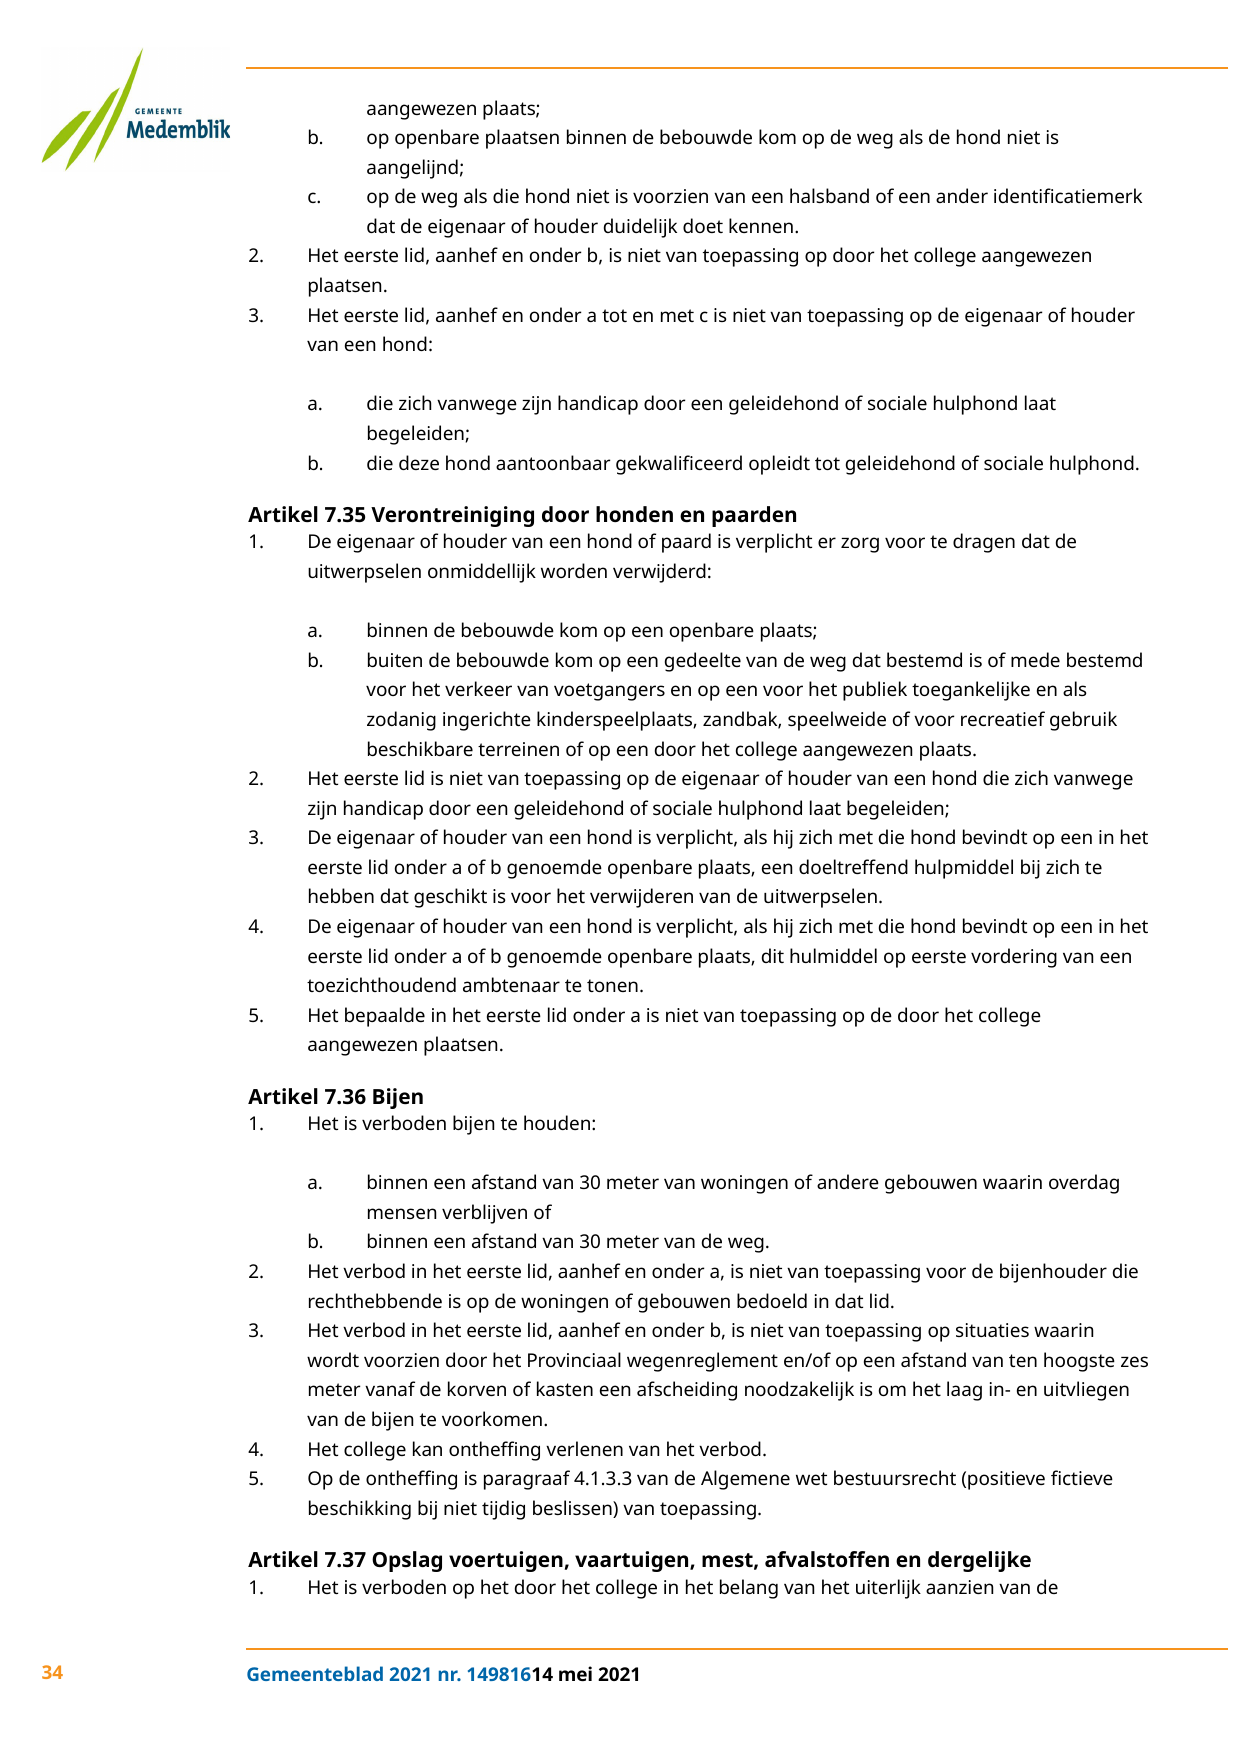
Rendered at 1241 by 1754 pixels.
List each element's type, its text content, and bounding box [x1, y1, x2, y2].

list binnen de bebouwde kom op een openbare plaats; [307, 617, 1152, 643]
list De eigenaar of houder van een hond is verplicht, als hij zich met die hond bevindt op een in het eerste lid onder a of b genoemde openbare plaats, dit hulmiddel op eerste vordering van een toezichthoudend ambtenaar te tonen. [248, 913, 1152, 998]
list binnen een afstand van 30 meter van de weg. [307, 1229, 1152, 1254]
list Het college kan ontheffing verlenen van het verbod. [248, 1436, 1152, 1462]
list De eigenaar of houder van een hond is verplicht, als hij zich met die hond bevindt op een in het eerste lid onder a of b genoemde openbare plaats, een doeltreffend hulpmiddel bij zich te hebben dat geschikt is voor het verwijderen van de uitwerpselen. [248, 824, 1152, 909]
list op openbare plaatsen binnen de bebouwde kom op de weg als de hond niet is aangelijnd; [307, 124, 1152, 180]
text Artikel 7.35 Verontreiniging door honden en paarden [248, 500, 1152, 529]
list De eigenaar of houder van een hond of paard is verplicht er zorg voor te dragen dat de uitwerpselen onmiddellijk worden verwijderd: [248, 529, 1152, 584]
list op de weg als die hond niet is voorzien van een halsband of een ander identificatiemerk dat de eigenaar of houder duidelijk doet kennen. [307, 183, 1152, 239]
list binnen een afstand van 30 meter van woningen of andere gebouwen waarin overdag mensen verblijven of [307, 1169, 1152, 1225]
picture [41, 47, 231, 172]
text Artikel 7.37 Opslag voertuigen, vaartuigen, mest, afvalstoffen en dergelijke [248, 1545, 1152, 1574]
list Het is verboden op het door het college in het belang van het uiterlijk aanzien van de [248, 1574, 1152, 1599]
text Artikel 7.36 Bijen [248, 1082, 1152, 1110]
list Het eerste lid, aanhef en onder b, is niet van toepassing op door het college aangewezen plaatsen. [248, 243, 1152, 298]
list Het bepaalde in het eerste lid onder a is niet van toepassing op de door het college aangewezen plaatsen. [248, 1002, 1152, 1057]
list Het eerste lid is niet van toepassing op de eigenaar of houder van een hond die zich vanwege zijn handicap door een geleidehond of sociale hulphond laat begeleiden; [248, 765, 1152, 821]
list die zich vanwege zijn handicap door een geleidehond of sociale hulphond laat begeleiden; [307, 391, 1152, 446]
list aangewezen plaats; [307, 95, 1152, 121]
list Op de ontheffing is paragraaf 4.1.3.3 van de Algemene wet bestuursrecht (positieve fictieve beschikking bij niet tijdig beslissen) van toepassing. [248, 1465, 1152, 1521]
list die deze hond aantoonbaar gekwalificeerd opleidt tot geleidehond of sociale hulphond. [307, 450, 1152, 476]
list Het verbod in het eerste lid, aanhef en onder b, is niet van toepassing op situaties waarin wordt voorzien door het Provinciaal wegenreglement en/of op een afstand van ten hoogste zes meter vanaf de korven of kasten een afscheiding noodzakelijk is om het laag in- en uitvliegen van de bijen te voorkomen. [248, 1317, 1152, 1432]
list Het eerste lid, aanhef en onder a tot en met c is niet van toepassing op de eigenaar of houder van een hond: [248, 302, 1152, 357]
list buiten de bebouwde kom op een gedeelte van de weg dat bestemd is of mede bestemd voor het verkeer van voetgangers en op een voor het publiek toegankelijke en als zodanig ingerichte kinderspeelplaats, zandbak, speelweide of voor recreatief gebruik beschikbare terreinen of op een door het college aangewezen plaats. [307, 647, 1152, 761]
list Het is verboden bijen te houden: [248, 1110, 1152, 1136]
list Het verbod in het eerste lid, aanhef en onder a, is niet van toepassing voor de bijenhouder die rechthebbende is op de woningen of gebouwen bedoeld in dat lid. [248, 1258, 1152, 1314]
